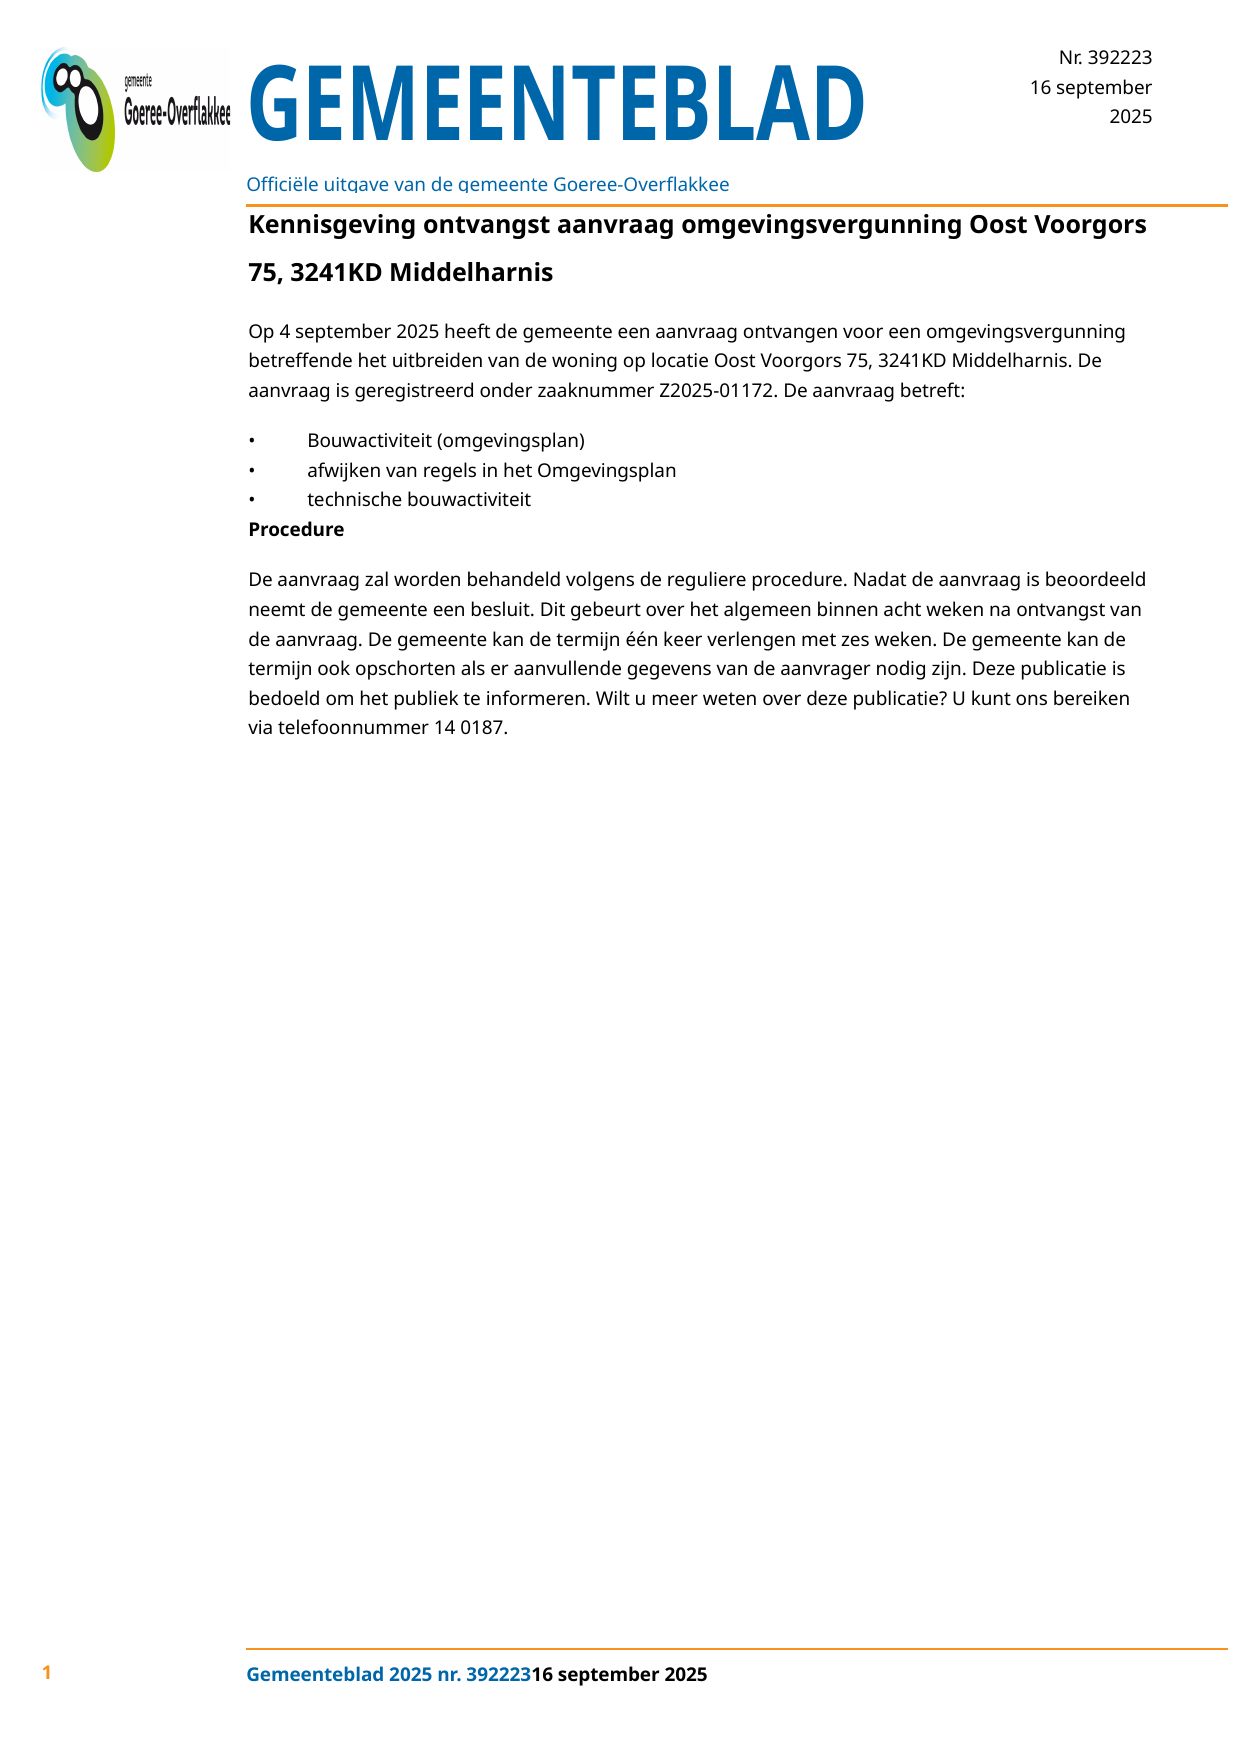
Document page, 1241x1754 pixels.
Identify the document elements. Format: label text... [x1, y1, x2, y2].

text Kennisgeving ontvangst aanvraag omgevingsvergunning Oost Voorgors 75, 3241KD Middelharnis [248, 207, 1152, 288]
list technische bouwactiviteit [248, 487, 1152, 512]
text Op 4 september 2025 heeft de gemeente een aanvraag ontvangen voor een omgevingsvergunning betreffende het uitbreiden van de woning op locatie Oost Voorgors 75, 3241KD Middelharnis. De aanvraag is geregistreerd onder zaaknummer Z2025-01172. De aanvraag betreft: [248, 318, 1152, 403]
list Bouwactiviteit (omgevingsplan) [248, 427, 1152, 453]
list afwijken van regels in het Omgevingsplan [248, 457, 1152, 483]
picture [41, 47, 231, 172]
text Procedure [248, 516, 1152, 542]
text De aanvraag zal worden behandeld volgens de reguliere procedure. Nadat de aanvraag is beoordeeld neemt de gemeente een besluit. Dit gebeurt over het algemeen binnen acht weken na ontvangst van de aanvraag. De gemeente kan de termijn één keer verlengen met zes weken. De gemeente kan de termijn ook opschorten als er aanvullende gegevens van de aanvrager nodig zijn. Deze publicatie is bedoeld om het publiek te informeren. Wilt u meer weten over deze publicatie? U kunt ons bereiken via telefoonnummer 14 0187. [248, 567, 1152, 740]
